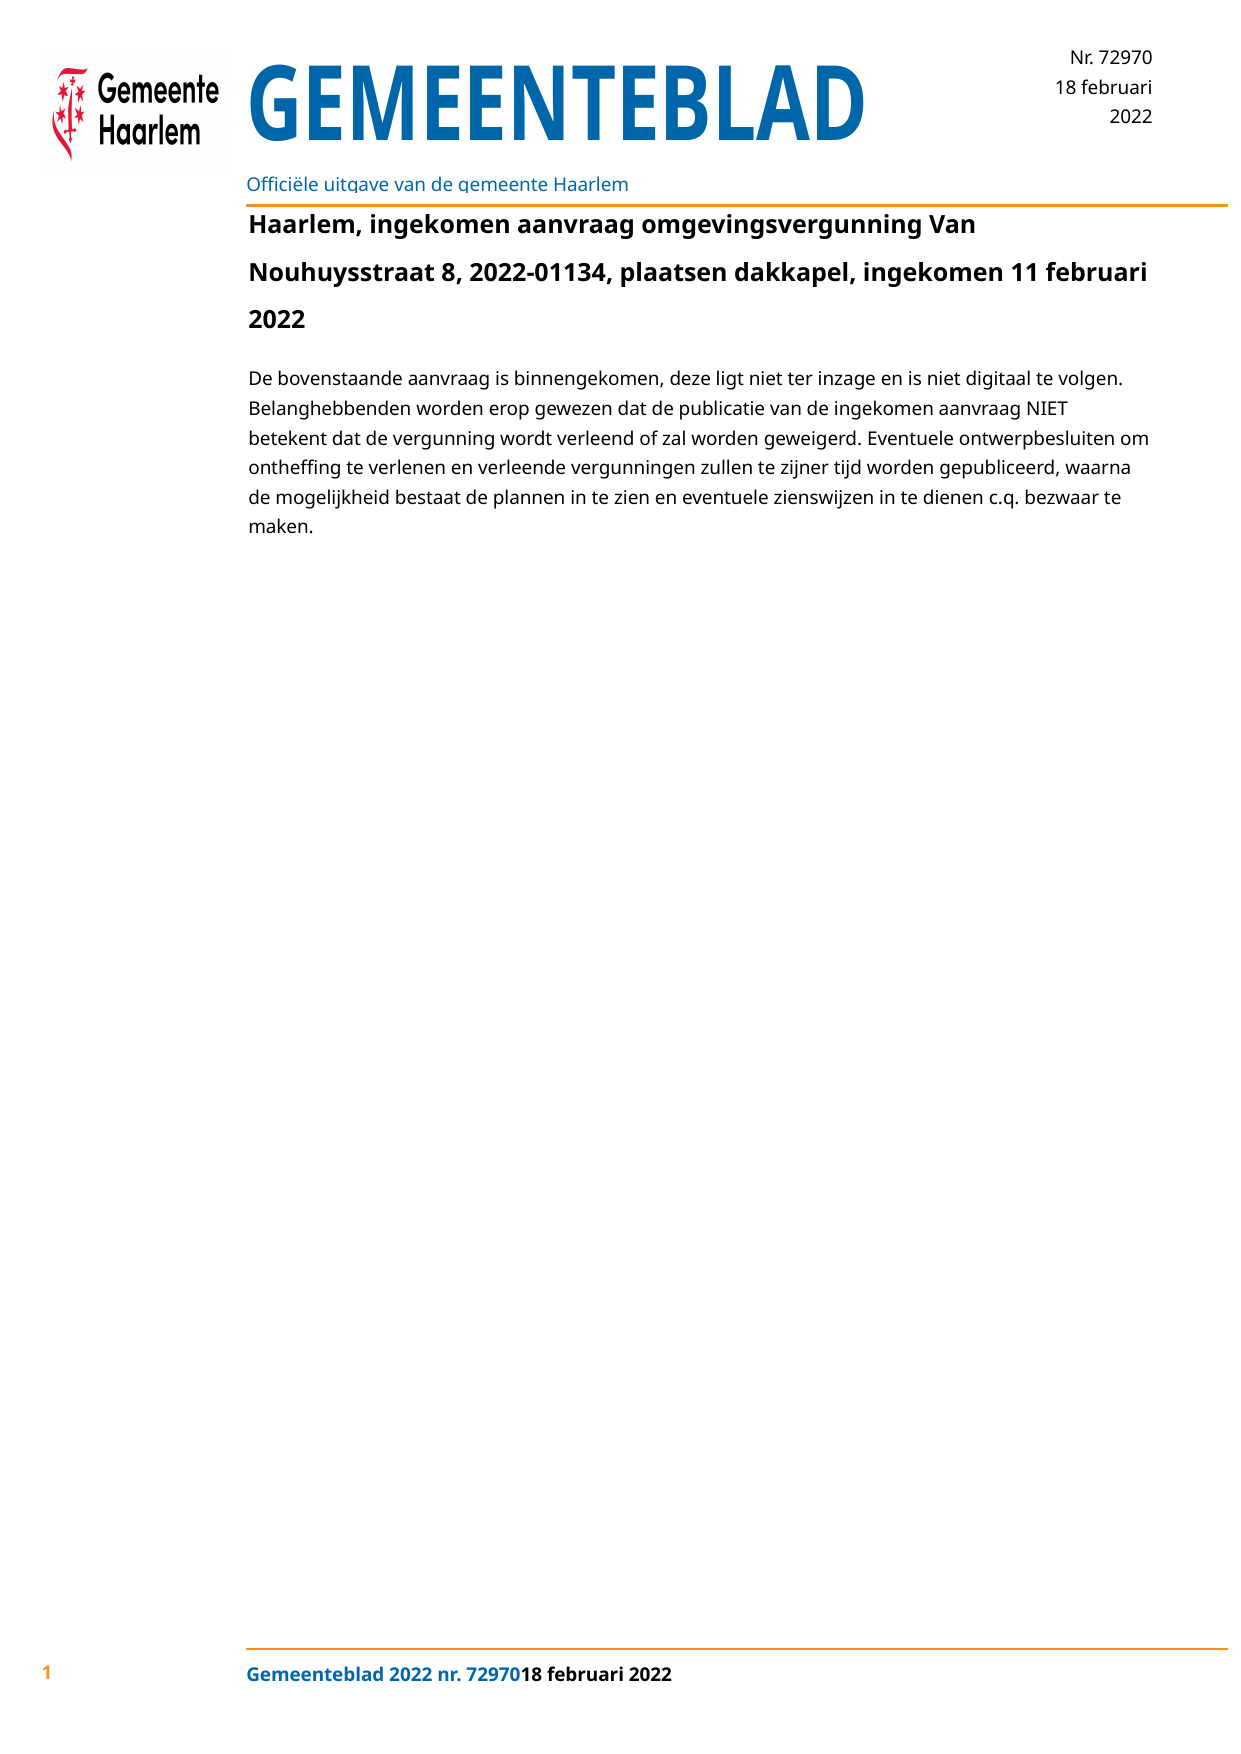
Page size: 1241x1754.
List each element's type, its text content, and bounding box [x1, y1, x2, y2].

text Haarlem, ingekomen aanvraag omgevingsvergunning Van Nouhuysstraat 8, 2022-01134, plaatsen dakkapel, ingekomen 11 februari 2022 [248, 207, 1152, 336]
picture [41, 47, 231, 172]
text De bovenstaande aanvraag is binnengekomen, deze ligt niet ter inzage en is niet digitaal te volgen. Belanghebbenden worden erop gewezen dat de publicatie van de ingekomen aanvraag NIET betekent dat de vergunning wordt verleend of zal worden geweigerd. Eventuele ontwerpbesluiten om ontheffing te verlenen en verleende vergunningen zullen te zijner tijd worden gepubliceerd, waarna de mogelijkheid bestaat de plannen in te zien en eventuele zienswijzen in te dienen c.q. bezwaar te maken. [248, 366, 1152, 539]
